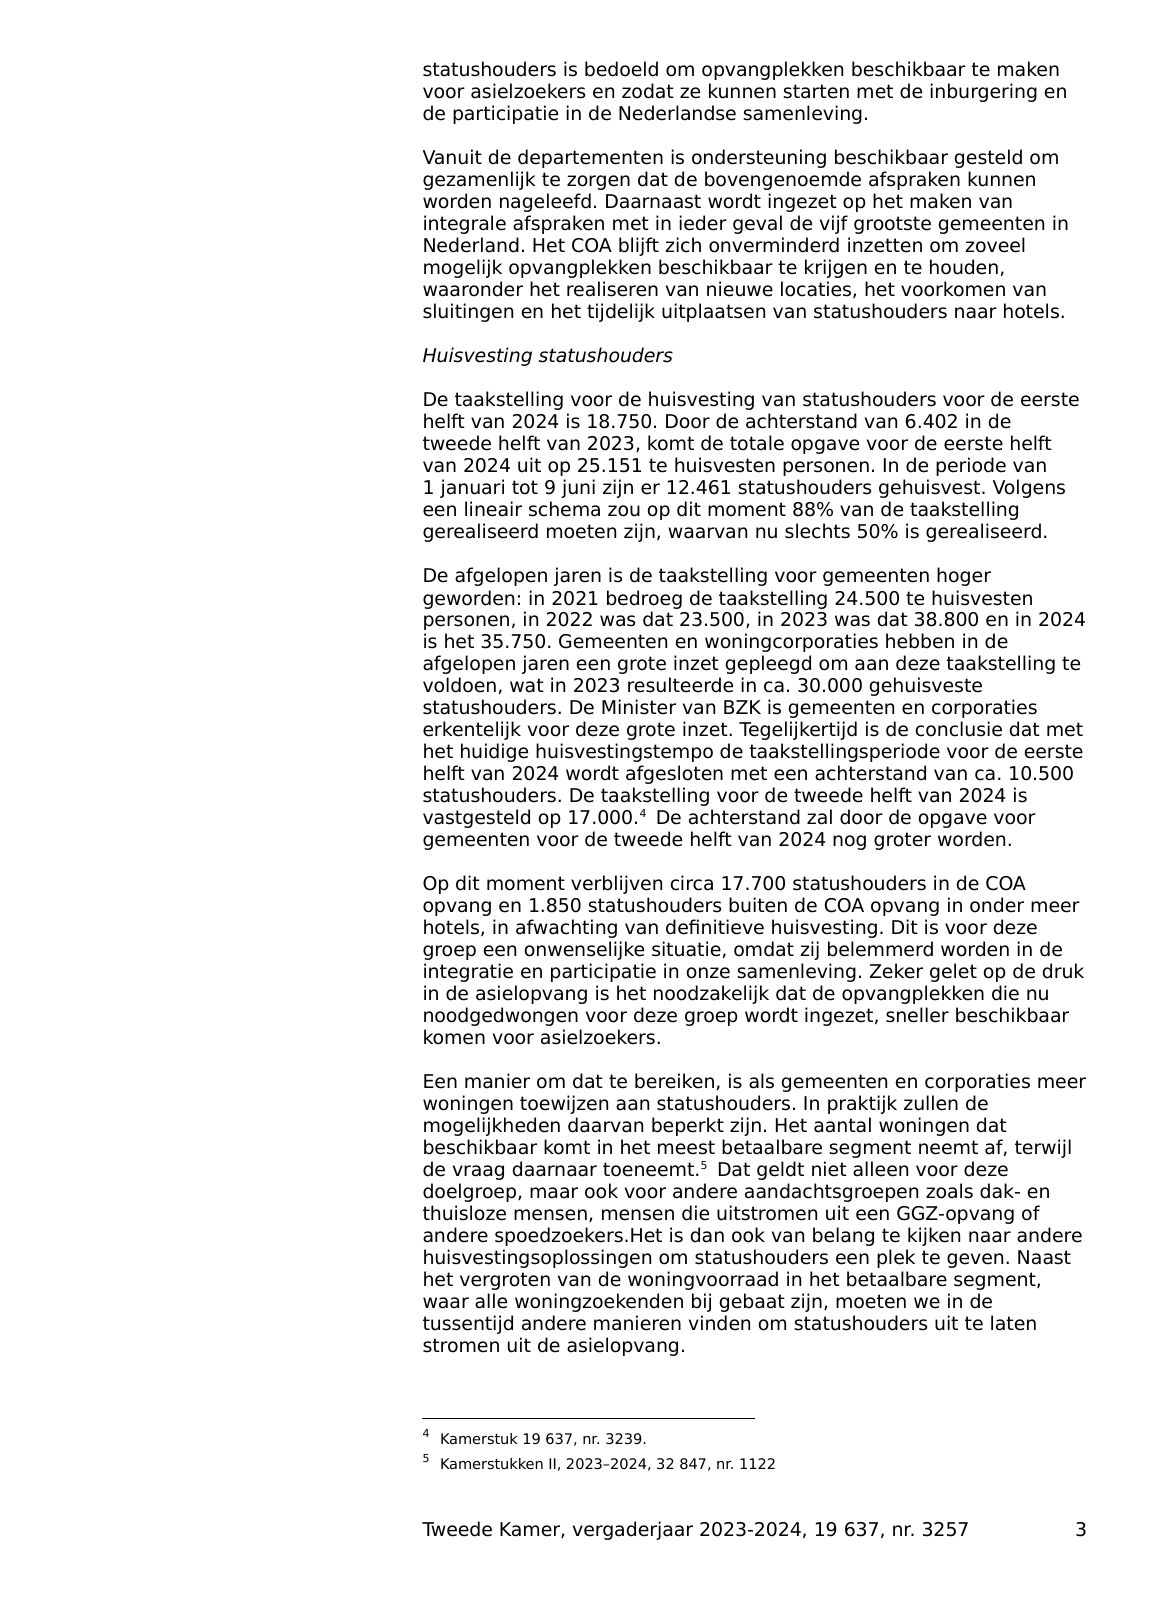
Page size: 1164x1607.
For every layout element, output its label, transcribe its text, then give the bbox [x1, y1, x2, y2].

text Kamerstukken II, 2023–2024, 32 847, nr. 1122 [422, 1452, 1087, 1474]
subtitle Huisvesting statushouders [422, 345, 1087, 367]
text statushouders is bedoeld om opvangplekken beschikbaar te maken voor asielzoekers en zodat ze kunnen starten met de inburgering en de participatie in de Nederlandse samenleving. [422, 59, 1087, 125]
text Kamerstuk 19 637, nr. 3239. [422, 1427, 1087, 1449]
text Vanuit de departementen is ondersteuning beschikbaar gesteld om gezamenlijk te zorgen dat de bovengenoemde afspraken kunnen worden nageleefd. Daarnaast wordt ingezet op het maken van integrale afspraken met in ieder geval de vijf grootste gemeenten in Nederland. Het COA blijft zich onverminderd inzetten om zoveel mogelijk opvangplekken beschikbaar te krijgen en te houden, waaronder het realiseren van nieuwe locaties, het voorkomen van sluitingen en het tijdelijk uitplaatsen van statushouders naar hotels. [422, 147, 1087, 323]
text Een manier om dat te bereiken, is als gemeenten en corporaties meer woningen toewijzen aan statushouders. In praktijk zullen de mogelijkheden daarvan beperkt zijn. Het aantal woningen dat beschikbaar komt in het meest betaalbare segment neemt af, terwijl de vraag daarnaar toeneemt. Dat geldt niet alleen voor deze doelgroep, maar ook voor andere aandachtsgroepen zoals dak- en thuisloze mensen, mensen die uitstromen uit een GGZ-opvang of andere spoedzoekers.Het is dan ook van belang te kijken naar andere huisvestingsoplossingen om statushouders een plek te geven. Naast het vergroten van de woningvoorraad in het betaalbare segment, waar alle woningzoekenden bij gebaat zijn, moeten we in de tussentijd andere manieren vinden om statushouders uit te laten stromen uit de asielopvang. [422, 1071, 1087, 1357]
text De afgelopen jaren is de taakstelling voor gemeenten hoger geworden: in 2021 bedroeg de taakstelling 24.500 te huisvesten personen, in 2022 was dat 23.500, in 2023 was dat 38.800‬ en in 2024 is het 35.750. Gemeenten en woningcorporaties hebben in de afgelopen jaren een grote inzet gepleegd om aan deze taakstelling te voldoen, wat in 2023 resulteerde in ca. 30.000 gehuisveste statushouders. De Minister van BZK is gemeenten en corporaties erkentelijk voor deze grote inzet. Tegelijkertijd is de conclusie dat met het huidige huisvestingstempo de taakstellingsperiode voor de eerste helft van 2024 wordt afgesloten met een achterstand van ca. 10.500 statushouders. De taakstelling voor de tweede helft van 2024 is vastgesteld op 17.000. De achterstand zal door de opgave voor gemeenten voor de tweede helft van 2024 nog groter worden. [422, 565, 1087, 851]
text Op dit moment verblijven circa 17.700 statushouders in de COA opvang en 1.850 statushouders buiten de COA opvang in onder meer hotels, in afwachting van definitieve huisvesting. Dit is voor deze groep een onwenselijke situatie, omdat zij belemmerd worden in de integratie en participatie in onze samenleving. Zeker gelet op de druk in de asielopvang is het noodzakelijk dat de opvangplekken die nu noodgedwongen voor deze groep wordt ingezet, sneller beschikbaar komen voor asielzoekers. [422, 873, 1087, 1049]
text De taakstelling voor de huisvesting van statushouders voor de eerste helft van 2024 is 18.750. Door de achterstand van 6.402 in de tweede helft van 2023, komt de totale opgave voor de eerste helft van 2024 uit op 25.151 te huisvesten personen. In de periode van 1 januari tot 9 juni zijn er 12.461 statushouders gehuisvest. Volgens een lineair schema zou op dit moment 88% van de taakstelling gerealiseerd moeten zijn, waarvan nu slechts 50% is gerealiseerd. [422, 389, 1087, 543]
